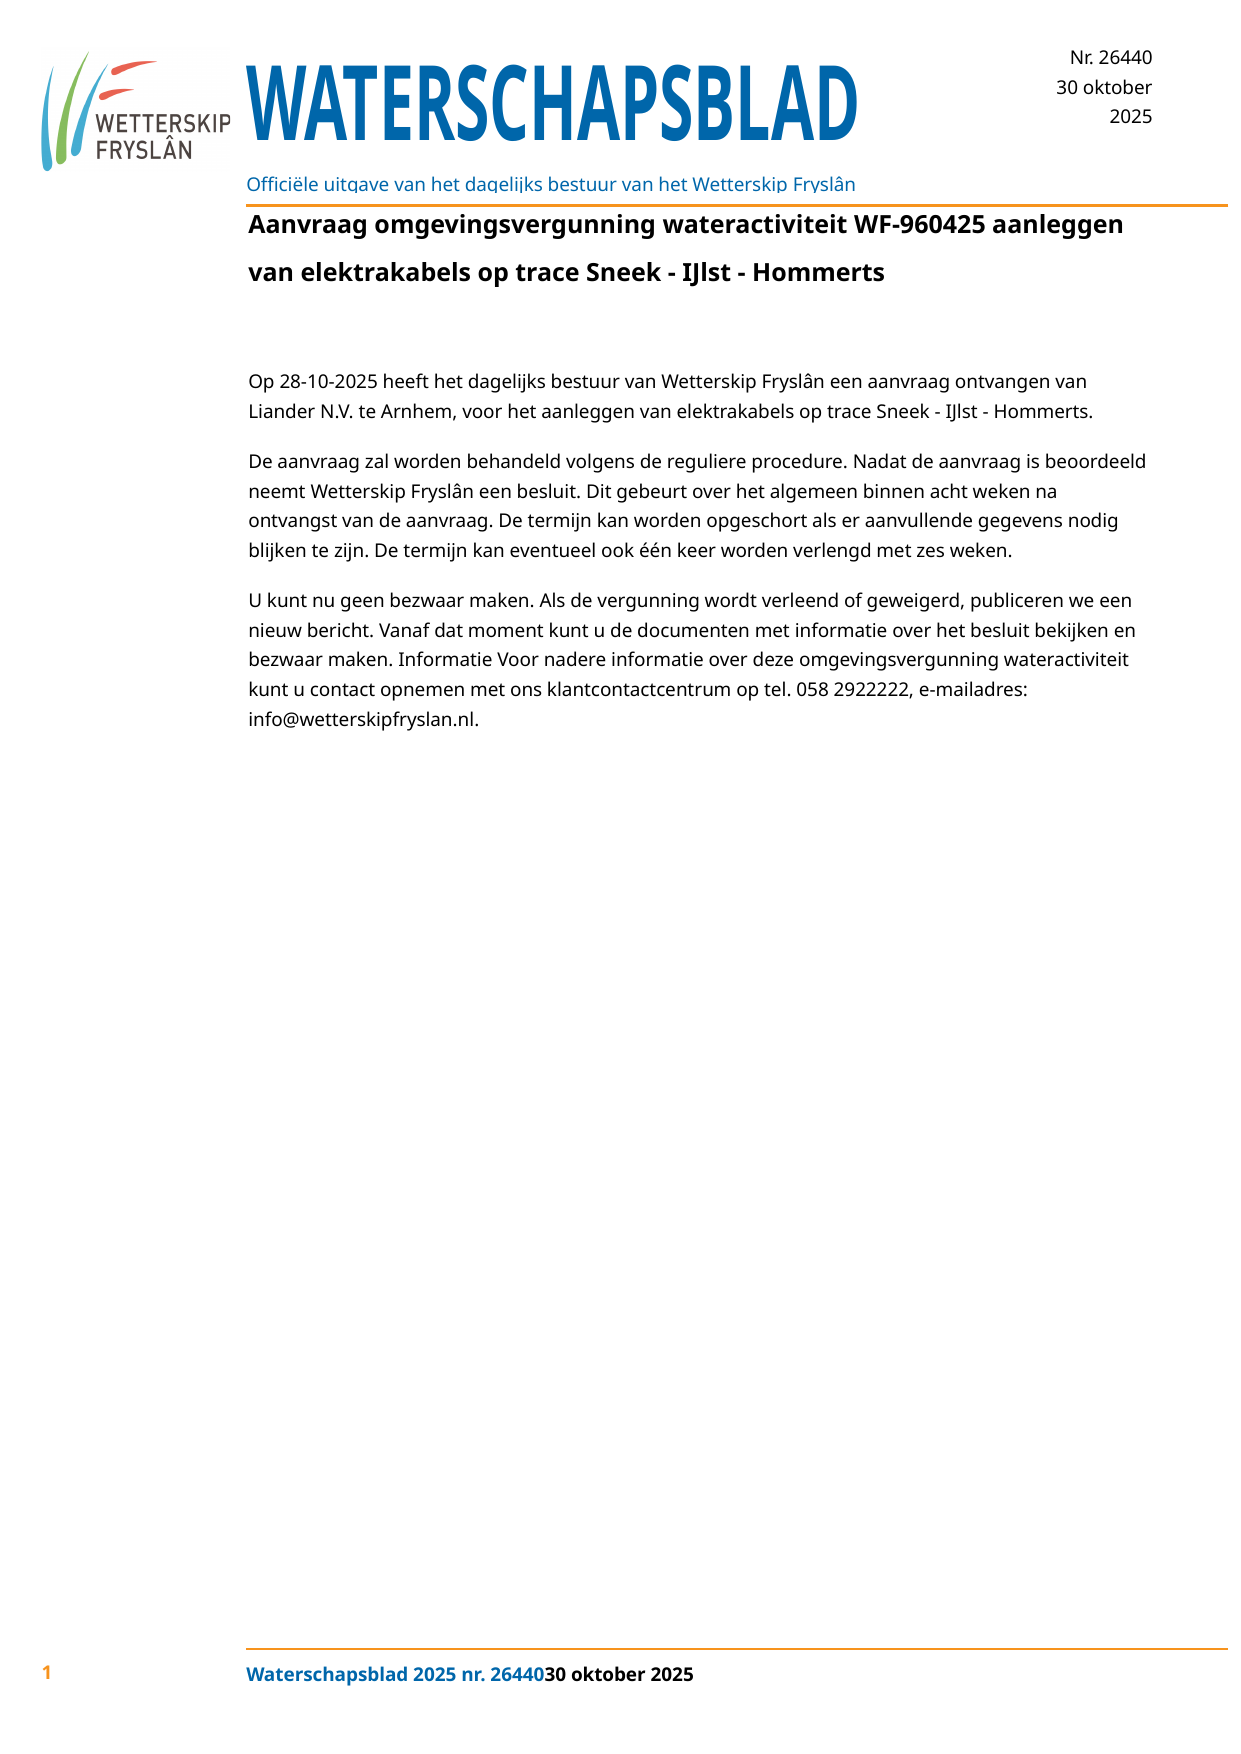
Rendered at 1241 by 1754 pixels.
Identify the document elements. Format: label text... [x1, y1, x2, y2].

text Aanvraag omgevingsvergunning wateractiviteit WF-960425 aanleggen van elektrakabels op trace Sneek - IJlst - Hommerts [248, 207, 1152, 288]
picture [41, 47, 231, 172]
text U kunt nu geen bezwaar maken. Als de vergunning wordt verleend of geweigerd, publiceren we een nieuw bericht. Vanaf dat moment kunt u de documenten met informatie over het besluit bekijken en bezwaar maken. Informatie Voor nadere informatie over deze omgevingsvergunning wateractiviteit kunt u contact opnemen met ons klantcontactcentrum op tel. 058 2922222, e-mailadres: info@wetterskipfryslan.nl. [248, 587, 1152, 732]
text Op 28-10-2025 heeft het dagelijks bestuur van Wetterskip Fryslân een aanvraag ontvangen van Liander N.V. te Arnhem, voor het aanleggen van elektrakabels op trace Sneek - IJlst - Hommerts. [248, 368, 1152, 424]
text De aanvraag zal worden behandeld volgens de reguliere procedure. Nadat de aanvraag is beoordeeld neemt Wetterskip Fryslân een besluit. Dit gebeurt over het algemeen binnen acht weken na ontvangst van de aanvraag. De termijn kan worden opgeschort als er aanvullende gegevens nodig blijken te zijn. De termijn kan eventueel ook één keer worden verlengd met zes weken. [248, 448, 1152, 563]
